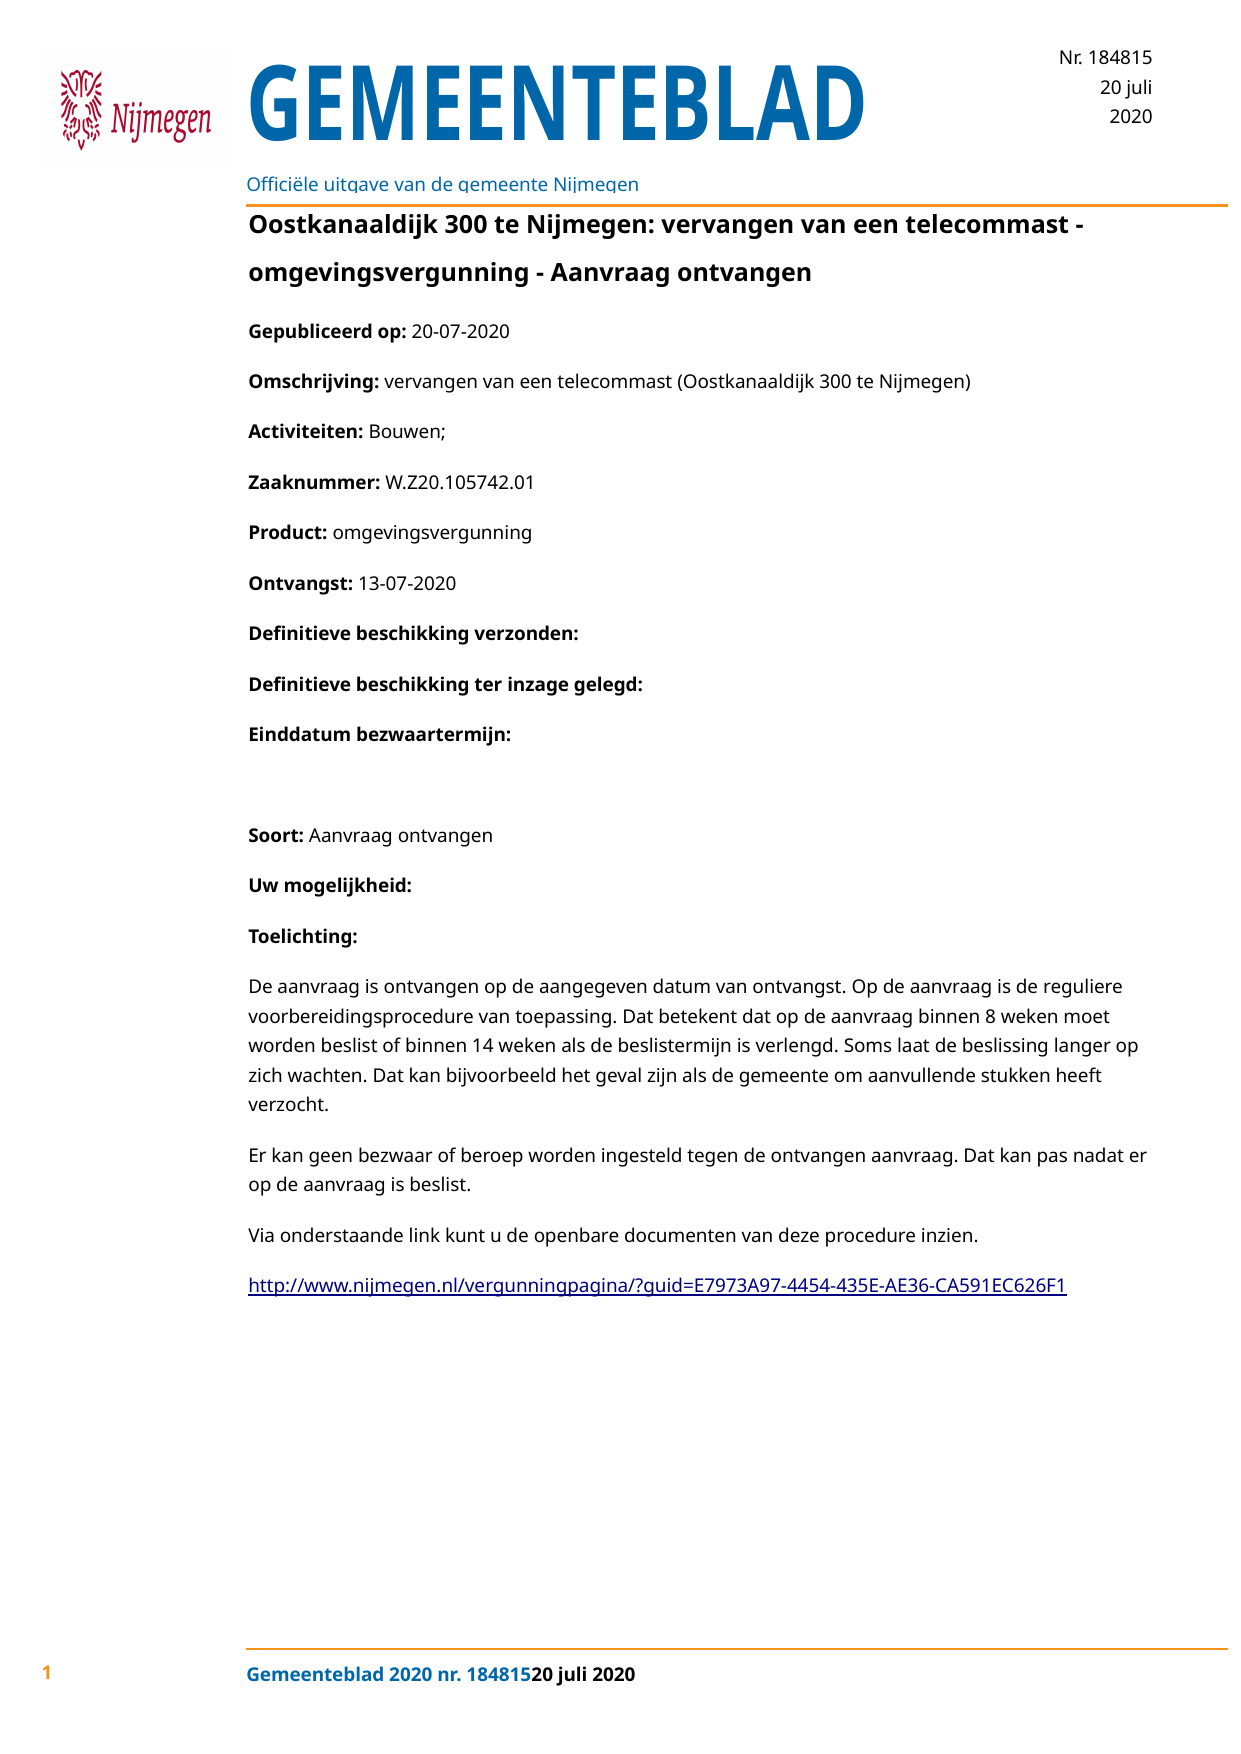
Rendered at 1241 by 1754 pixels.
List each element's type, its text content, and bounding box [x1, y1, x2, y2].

text http://www.nijmegen.nl/vergunningpagina/?guid=E7973A97-4454-435E-AE36-CA591EC626F1 [248, 1272, 1152, 1298]
text Einddatum bezwaartermijn: [248, 721, 1152, 747]
text De aanvraag is ontvangen op de aangegeven datum van ontvangst. Op de aanvraag is de reguliere voorbereidingsprocedure van toepassing. Dat betekent dat op de aanvraag binnen 8 weken moet worden beslist of binnen 14 weken als de beslistermijn is verlengd. Soms laat de beslissing langer op zich wachten. Dat kan bijvoorbeeld het geval zijn als de gemeente om aanvullende stukken heeft verzocht. [248, 973, 1152, 1117]
text Soort: Aanvraag ontvangen [248, 822, 1152, 848]
text Definitieve beschikking ter inzage gelegd: [248, 671, 1152, 697]
text Uw mogelijkheid: [248, 872, 1152, 898]
text Omschrijving: vervangen van een telecommast (Oostkanaaldijk 300 te Nijmegen) [248, 368, 1152, 394]
text Activiteiten: Bouwen; [248, 419, 1152, 444]
text Er kan geen bezwaar of beroep worden ingesteld tegen de ontvangen aanvraag. Dat kan pas nadat er op de aanvraag is beslist. [248, 1142, 1152, 1197]
text Zaaknummer: W.Z20.105742.01 [248, 469, 1152, 495]
text Via onderstaande link kunt u de openbare documenten van deze procedure inzien. [248, 1222, 1152, 1248]
picture [41, 47, 231, 172]
text Toelichting: [248, 923, 1152, 949]
text Ontvangst: 13-07-2020 [248, 570, 1152, 596]
text Definitieve beschikking verzonden: [248, 620, 1152, 646]
text Product: omgevingsvergunning [248, 519, 1152, 545]
text Oostkanaaldijk 300 te Nijmegen: vervangen van een telecommast - omgevingsvergunning - Aanvraag ontvangen [248, 207, 1152, 288]
text Gepubliceerd op: 20-07-2020 [248, 318, 1152, 344]
